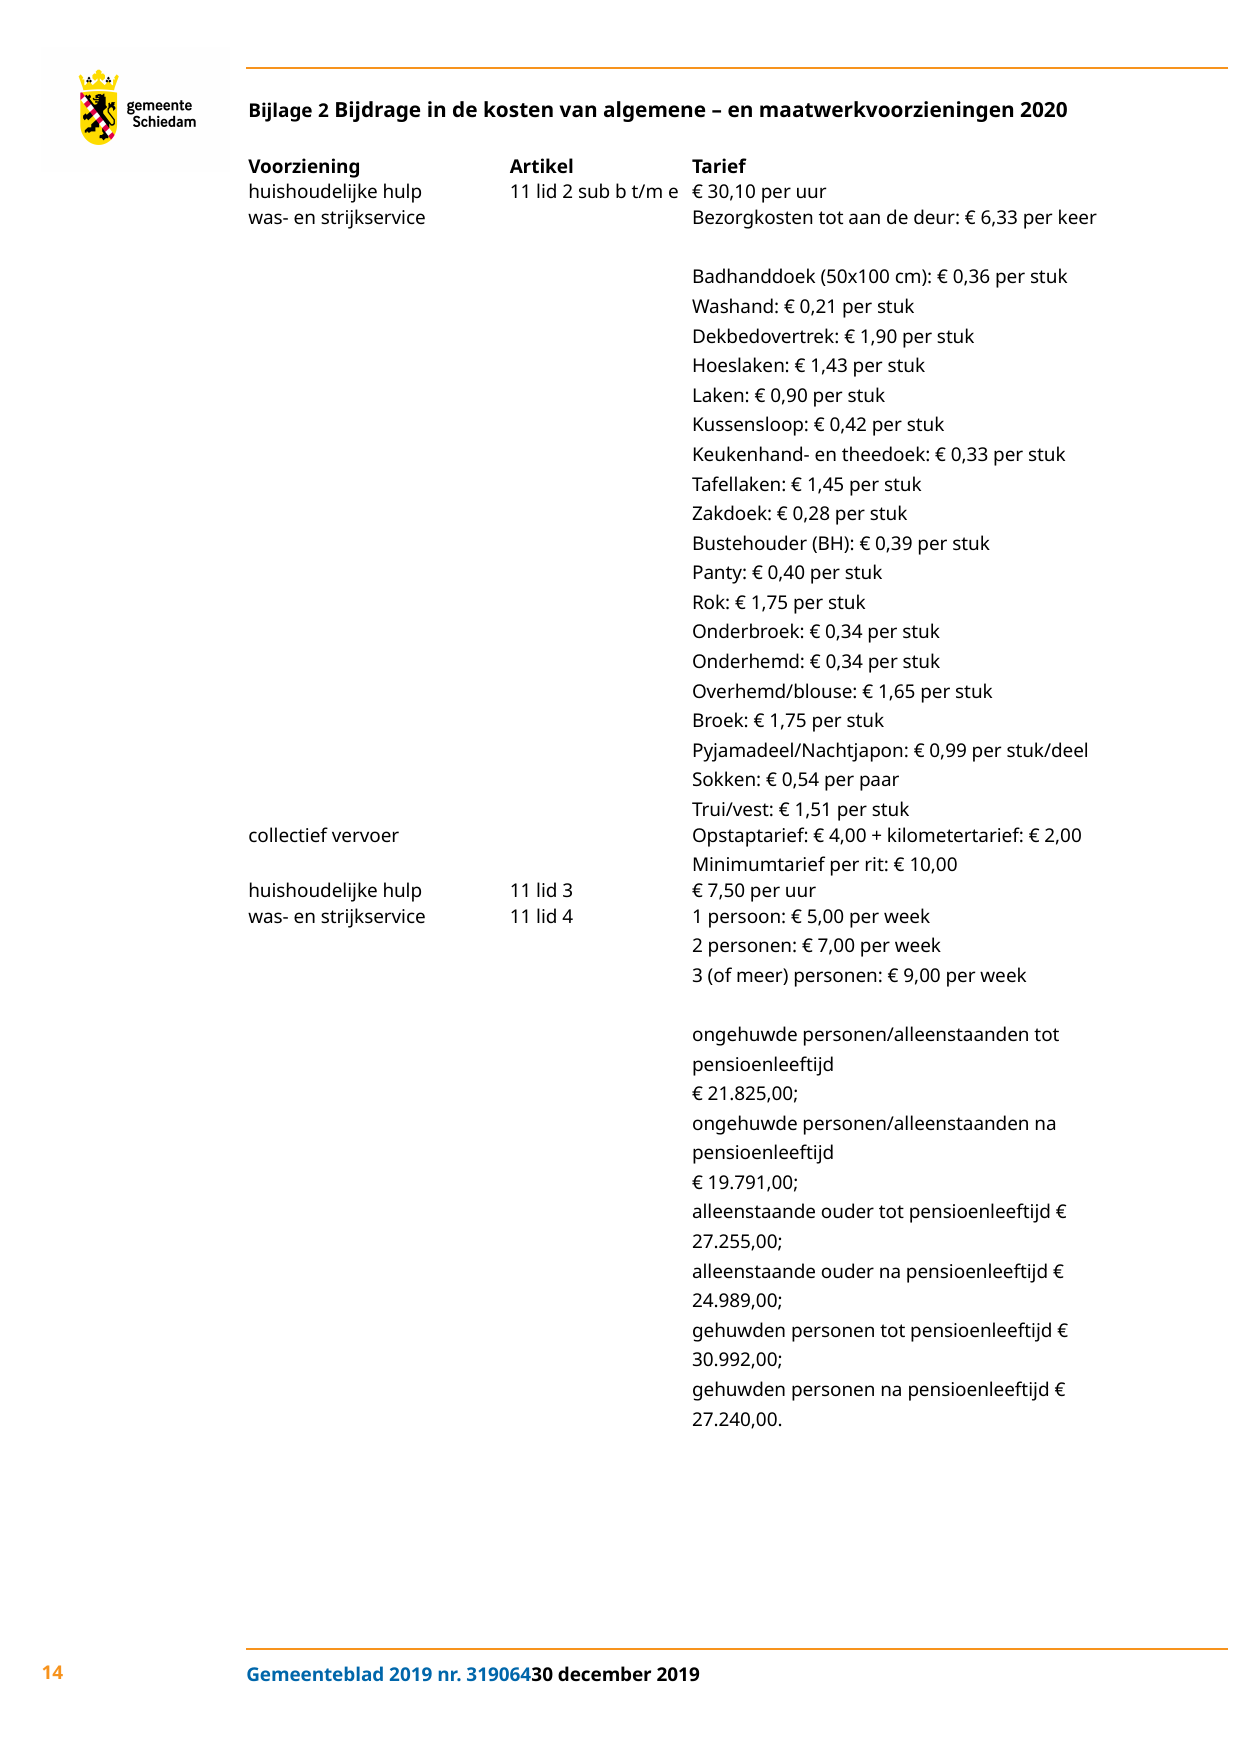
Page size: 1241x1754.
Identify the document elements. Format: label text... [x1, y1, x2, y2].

table_cell was- en strijkservice [248, 205, 509, 822]
table_cell was- en strijkservice [248, 903, 509, 1432]
table_cell 11 lid 4 [510, 903, 692, 1432]
text Bijlage 2 Bijdrage in de kosten van algemene – en maatwerkvoorzieningen 2020 [248, 95, 1152, 123]
table_cell 11 lid 2 sub b t/m e [510, 179, 692, 877]
table_cell € 30,10 per uur [692, 179, 1152, 204]
table_cell 11 lid 3 [510, 877, 692, 903]
table_header Tarief [692, 153, 1152, 179]
table_cell 1 persoon: € 5,00 per week 2 personen: € 7,00 per week 3 (of meer) personen: € 9,00 per week ongehuwde personen/alleenstaanden tot pensioenleeftijd € 21.825,00; ongehuwde personen/alleenstaanden na pensioenleeftijd € 19.791,00; alleenstaande ouder tot pensioenleeftijd € 27.255,00; alleenstaande ouder na pensioenleeftijd € 24.989,00; gehuwden personen tot pensioenleeftijd € 30.992,00; gehuwden personen na pensioenleeftijd € 27.240,00. [692, 903, 1152, 1432]
table_cell Bezorgkosten tot aan de deur: € 6,33 per keer Badhanddoek (50x100 cm): € 0,36 per stuk Washand: € 0,21 per stuk Dekbedovertrek: € 1,90 per stuk Hoeslaken: € 1,43 per stuk Laken: € 0,90 per stuk Kussensloop: € 0,42 per stuk Keukenhand- en theedoek: € 0,33 per stuk Tafellaken: € 1,45 per stuk Zakdoek: € 0,28 per stuk Bustehouder (BH): € 0,39 per stuk Panty: € 0,40 per stuk Rok: € 1,75 per stuk Onderbroek: € 0,34 per stuk Onderhemd: € 0,34 per stuk Overhemd/blouse: € 1,65 per stuk Broek: € 1,75 per stuk Pyjamadeel/Nachtjapon: € 0,99 per stuk/deel Sokken: € 0,54 per paar Trui/vest: € 1,51 per stuk [692, 205, 1152, 822]
table_cell collectief vervoer [248, 822, 509, 877]
table_cell Opstaptarief: € 4,00 + kilometertarief: € 2,00 Minimumtarief per rit: € 10,00 [692, 822, 1152, 877]
table_header Artikel [510, 153, 692, 179]
table_cell € 7,50 per uur [692, 877, 1152, 903]
table_cell huishoudelijke hulp [248, 179, 509, 204]
table_cell huishoudelijke hulp [248, 877, 509, 903]
table_header Voorziening [248, 153, 509, 179]
picture [41, 47, 231, 172]
